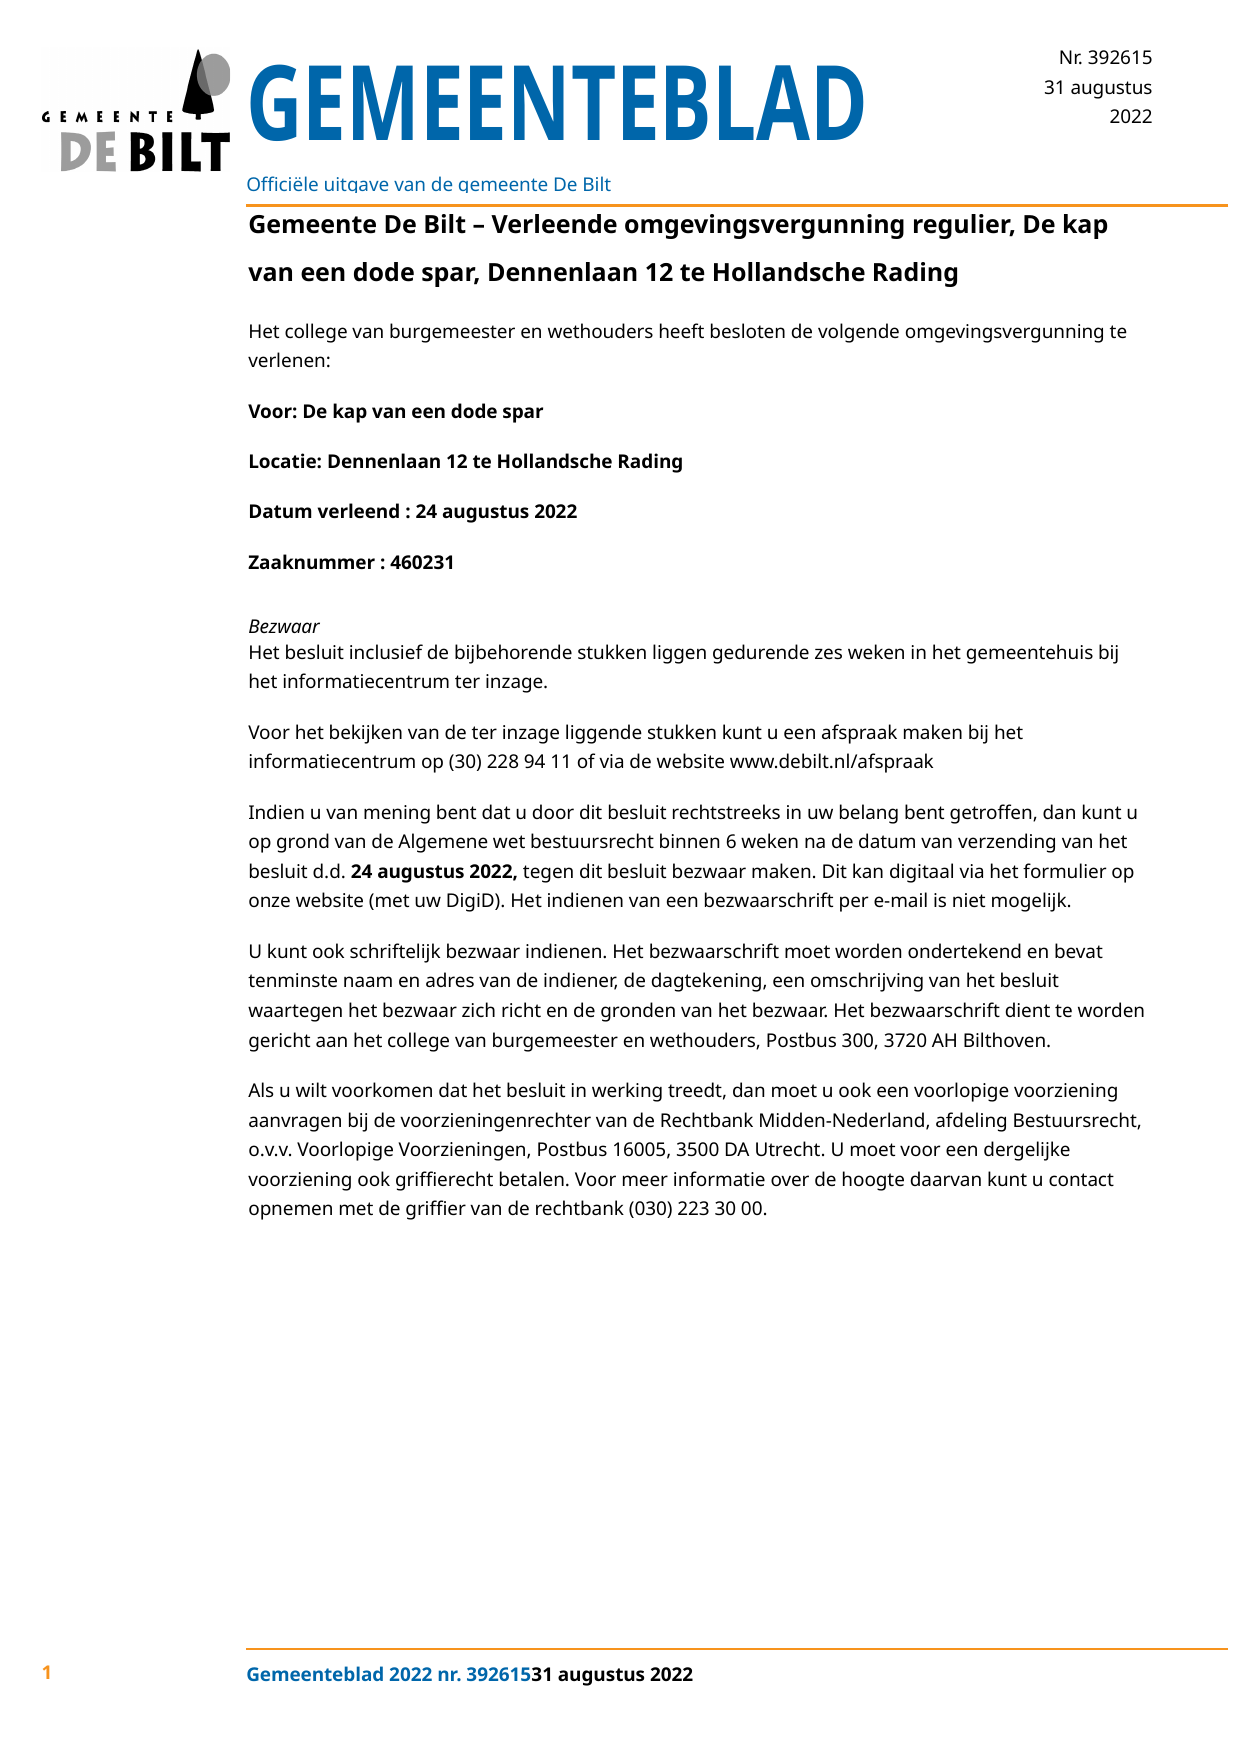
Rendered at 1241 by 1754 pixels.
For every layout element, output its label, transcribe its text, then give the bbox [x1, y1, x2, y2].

picture [41, 47, 231, 172]
text Bezwaar [248, 613, 1152, 639]
text U kunt ook schriftelijk bezwaar indienen. Het bezwaarschrift moet worden ondertekend en bevat tenminste naam en adres van de indiener, de dagtekening, een omschrijving van het besluit waartegen het bezwaar zich richt en de gronden van het bezwaar. Het bezwaarschrift dient te worden gericht aan het college van burgemeester en wethouders, Postbus 300, 3720 AH Bilthoven. [248, 938, 1152, 1052]
text Voor: De kap van een dode spar [248, 398, 1152, 424]
text Voor het bekijken van de ter inzage liggende stukken kunt u een afspraak maken bij het informatiecentrum op (30) 228 94 11 of via de website www.debilt.nl/afspraak [248, 719, 1152, 774]
text Datum verleend : 24 augustus 2022 [248, 499, 1152, 524]
text Indien u van mening bent dat u door dit besluit rechtstreeks in uw belang bent getroffen, dan kunt u op grond van de Algemene wet bestuursrecht binnen 6 weken na de datum van verzending van het besluit d.d. 24 augustus 2022, tegen dit besluit bezwaar maken. Dit kan digitaal via het formulier op onze website (met uw DigiD). Het indienen van een bezwaarschrift per e-mail is niet mogelijk. [248, 799, 1152, 913]
text Als u wilt voorkomen dat het besluit in werking treedt, dan moet u ook een voorlopige voorziening aanvragen bij de voorzieningenrechter van de Rechtbank Midden-Nederland, afdeling Bestuursrecht, o.v.v. Voorlopige Voorzieningen, Postbus 16005, 3500 DA Utrecht. U moet voor een dergelijke voorziening ook griffierecht betalen. Voor meer informatie over de hoogte daarvan kunt u contact opnemen met de griffier van de rechtbank (030) 223 30 00. [248, 1077, 1152, 1221]
text Gemeente De Bilt – Verleende omgevingsvergunning regulier, De kap van een dode spar, Dennenlaan 12 te Hollandsche Rading [248, 207, 1152, 288]
text Zaaknummer : 460231 [248, 549, 1152, 575]
text Het besluit inclusief de bijbehorende stukken liggen gedurende zes weken in het gemeentehuis bij het informatiecentrum ter inzage. [248, 639, 1152, 694]
text Het college van burgemeester en wethouders heeft besloten de volgende omgevingsvergunning te verlenen: [248, 318, 1152, 373]
text Locatie: Dennenlaan 12 te Hollandsche Rading [248, 448, 1152, 474]
